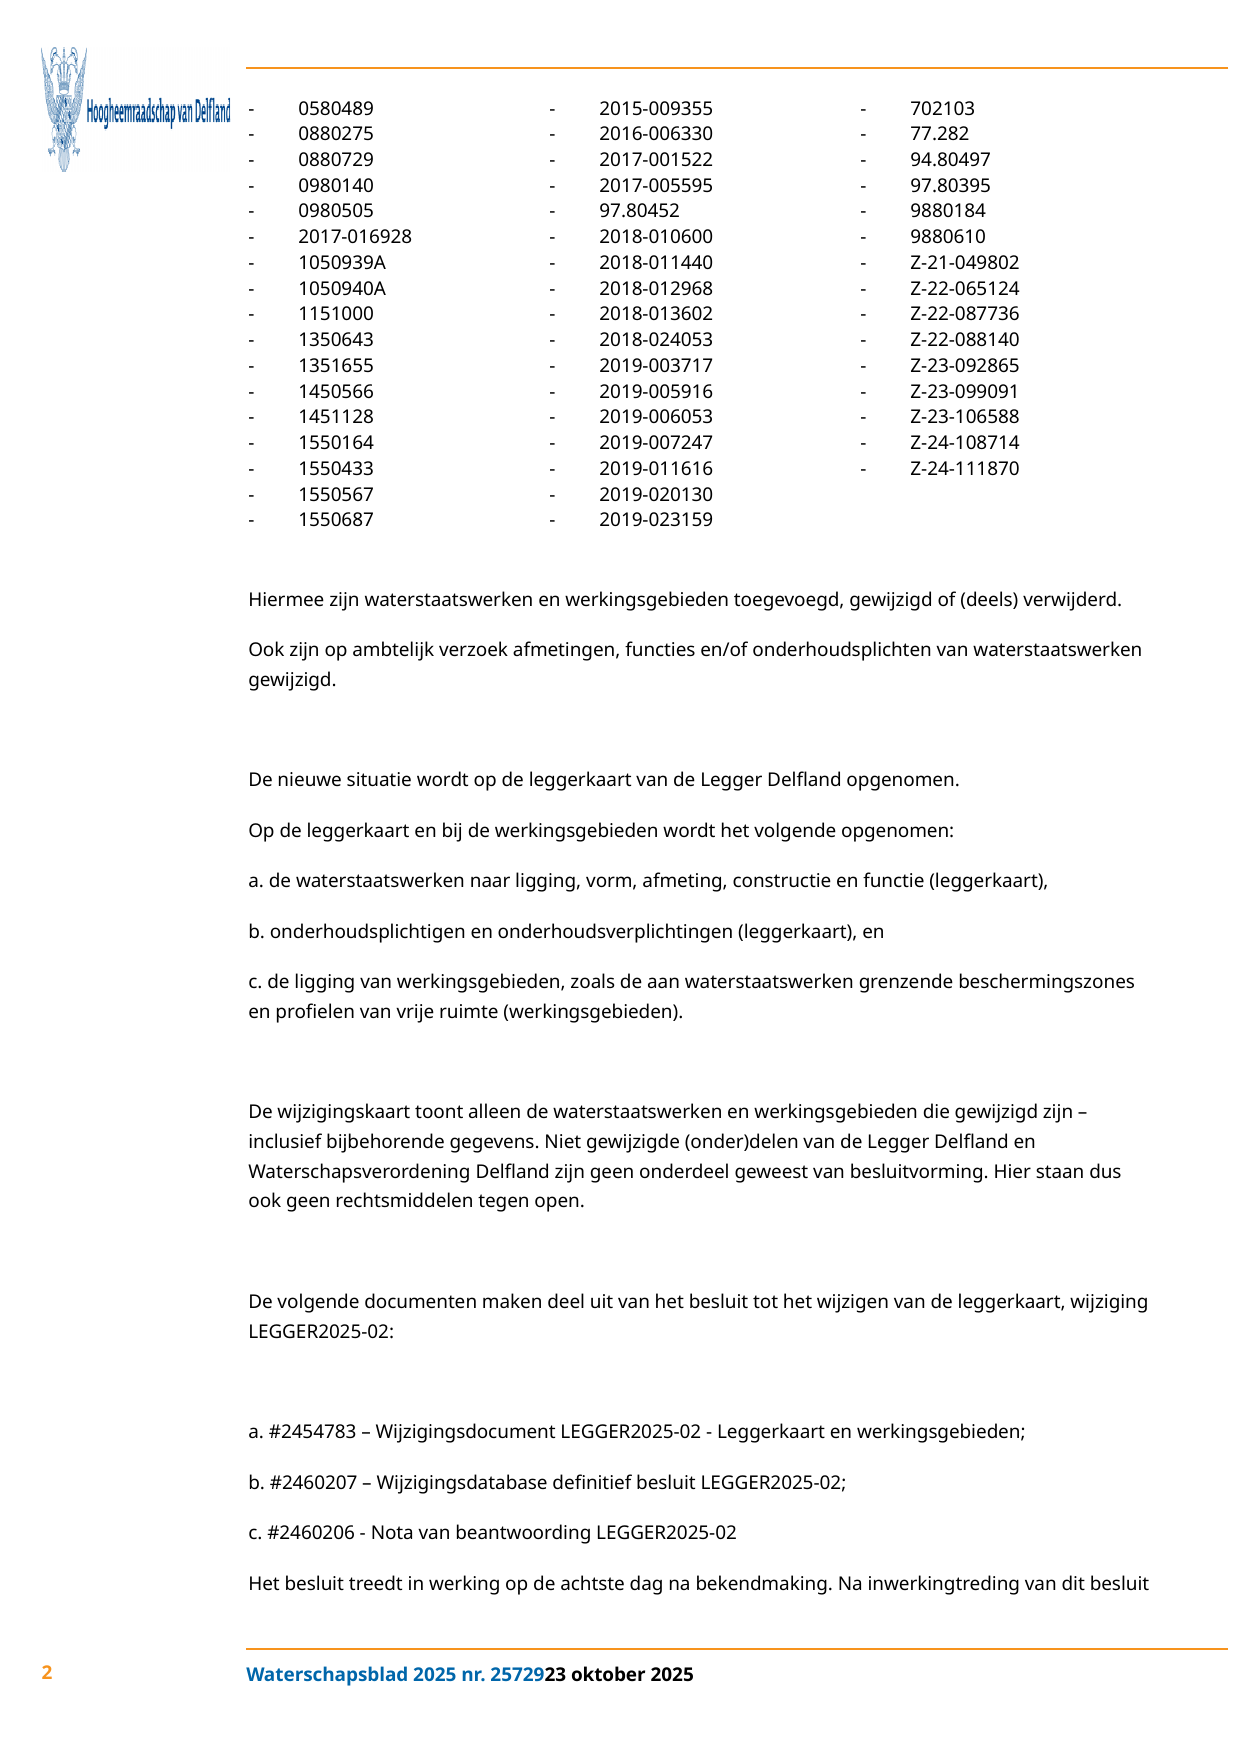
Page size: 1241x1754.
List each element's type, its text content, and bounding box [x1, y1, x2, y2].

table_cell - Z-23-092865 [860, 352, 1152, 378]
table_cell - 1550567 [248, 481, 549, 506]
table_cell - Z-22-087736 [860, 301, 1152, 326]
text Op de leggerkaart en bij de werkingsgebieden wordt het volgende opgenomen: [248, 817, 1152, 843]
table_cell [860, 506, 1152, 532]
table_cell - 1451128 [248, 404, 549, 429]
text De nieuwe situatie wordt op de leggerkaart van de Legger Delfland opgenomen. [248, 767, 1152, 792]
table_cell - Z-22-088140 [860, 326, 1152, 352]
table_cell - 97.80395 [860, 172, 1152, 198]
table_cell - 2017-001522 [549, 146, 860, 172]
table_cell - 1350643 [248, 326, 549, 352]
table_cell - 2019-023159 [549, 506, 860, 532]
table_cell - Z-22-065124 [860, 275, 1152, 301]
table_cell - 702103 [860, 95, 1152, 121]
table_cell - 0980505 [248, 198, 549, 223]
table_cell - Z-23-106588 [860, 404, 1152, 429]
table_cell - 2018-013602 [549, 301, 860, 326]
table_cell - 2015-009355 [549, 95, 860, 121]
table_cell - Z-21-049802 [860, 249, 1152, 275]
table_cell - 2019-006053 [549, 404, 860, 429]
table_cell - 2018-024053 [549, 326, 860, 352]
table_cell - 77.282 [860, 121, 1152, 146]
table_cell - 2019-007247 [549, 429, 860, 455]
table_cell - 2019-003717 [549, 352, 860, 378]
text Het besluit treedt in werking op de achtste dag na bekendmaking. Na inwerkingtreding van dit besluit [248, 1570, 1152, 1596]
text c. de ligging van werkingsgebieden, zoals de aan waterstaatswerken grenzende beschermingszones en profielen van vrije ruimte (werkingsgebieden). [248, 968, 1152, 1024]
table_cell - Z-23-099091 [860, 378, 1152, 403]
text De wijzigingskaart toont alleen de waterstaatswerken en werkingsgebieden die gewijzigd zijn – inclusief bijbehorende gegevens. Niet gewijzigde (onder)delen van de Legger Delfland en Waterschapsverordening Delfland zijn geen onderdeel geweest van besluitvorming. Hier staan dus ook geen rechtsmiddelen tegen open. [248, 1099, 1152, 1213]
picture [41, 47, 231, 172]
table_cell - 2019-020130 [549, 481, 860, 506]
table_cell - 1050939A [248, 249, 549, 275]
table_cell - 1550164 [248, 429, 549, 455]
text Hiermee zijn waterstaatswerken en werkingsgebieden toegevoegd, gewijzigd of (deels) verwijderd. [248, 586, 1152, 612]
text b. onderhoudsplichtigen en onderhoudsverplichtingen (leggerkaart), en [248, 918, 1152, 944]
table_cell - 2016-006330 [549, 121, 860, 146]
table_cell - 1050940A [248, 275, 549, 301]
table_cell - 97.80452 [549, 198, 860, 223]
table_cell - 2019-011616 [549, 455, 860, 481]
table_cell [860, 481, 1152, 506]
table_cell - 1151000 [248, 301, 549, 326]
table_cell - 2017-016928 [248, 224, 549, 249]
table_cell - 1351655 [248, 352, 549, 378]
table_cell - 0880729 [248, 146, 549, 172]
table_cell - 0980140 [248, 172, 549, 198]
table_cell - 2017-005595 [549, 172, 860, 198]
table_cell - 0880275 [248, 121, 549, 146]
table_cell - 0580489 [248, 95, 549, 121]
table_cell - 1550433 [248, 455, 549, 481]
table_cell - 2018-012968 [549, 275, 860, 301]
table_cell - 94.80497 [860, 146, 1152, 172]
table_cell - 9880610 [860, 224, 1152, 249]
text Ook zijn op ambtelijk verzoek afmetingen, functies en/of onderhoudsplichten van waterstaatswerken gewijzigd. [248, 636, 1152, 692]
text c. #2460206 - Nota van beantwoording LEGGER2025-02 [248, 1519, 1152, 1545]
table_cell - 1450566 [248, 378, 549, 403]
text De volgende documenten maken deel uit van het besluit tot het wijzigen van de leggerkaart, wijziging LEGGER2025-02: [248, 1288, 1152, 1344]
text a. #2454783 – Wijzigingsdocument LEGGER2025-02 - Leggerkaart en werkingsgebieden; [248, 1419, 1152, 1444]
table_cell - 2019-005916 [549, 378, 860, 403]
table_cell - 2018-010600 [549, 224, 860, 249]
table_cell - 2018-011440 [549, 249, 860, 275]
table_cell - Z-24-108714 [860, 429, 1152, 455]
table_cell - 9880184 [860, 198, 1152, 223]
text b. #2460207 – Wijzigingsdatabase definitief besluit LEGGER2025-02; [248, 1469, 1152, 1495]
table_cell - Z-24-111870 [860, 455, 1152, 481]
table_cell - 1550687 [248, 506, 549, 532]
text a. de waterstaatswerken naar ligging, vorm, afmeting, constructie en functie (leggerkaart), [248, 867, 1152, 893]
